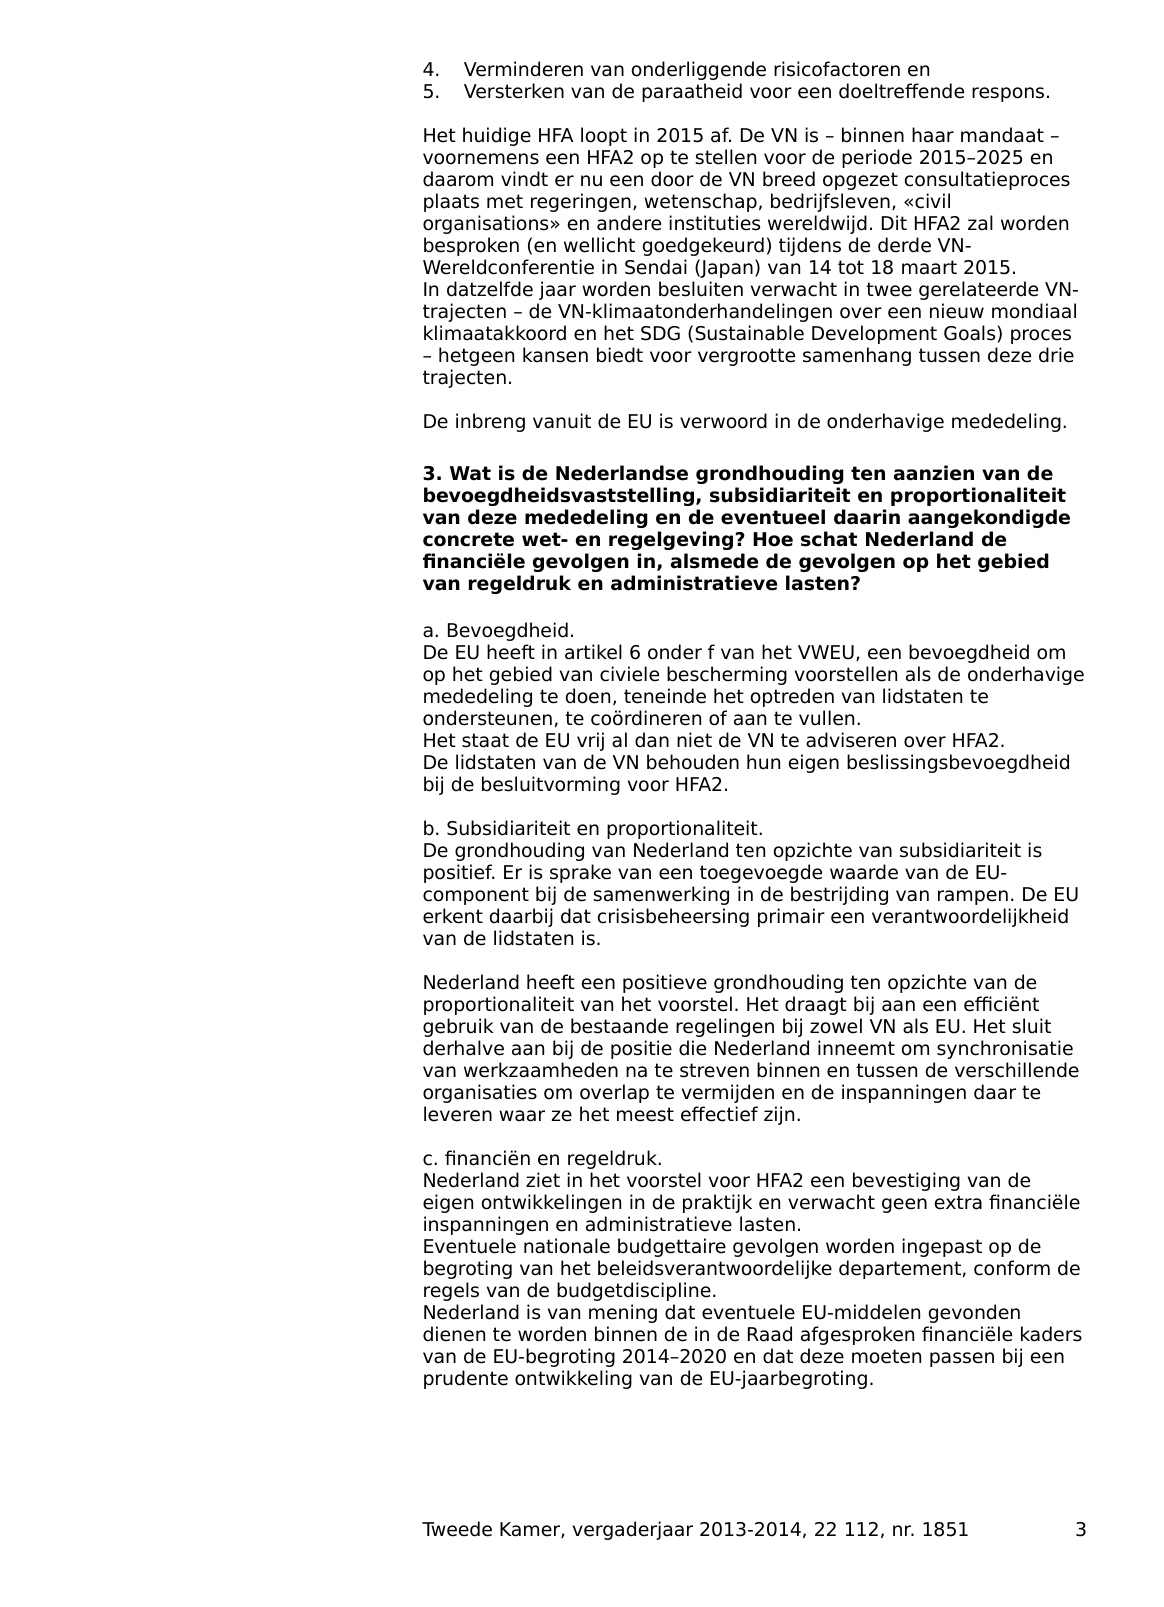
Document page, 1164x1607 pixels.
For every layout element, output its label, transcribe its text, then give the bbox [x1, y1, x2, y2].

subtitle 3. Wat is de Nederlandse grondhouding ten aanzien van de bevoegdheidsvaststelling, subsidiariteit en proportionaliteit van deze mededeling en de eventueel daarin aangekondigde concrete wet- en regelgeving? Hoe schat Nederland de financiële gevolgen in, alsmede de gevolgen op het gebied van regeldruk en administratieve lasten? [422, 463, 1087, 595]
text 4. Verminderen van onderliggende risicofactoren en [422, 59, 1087, 81]
text Nederland heeft een positieve grondhouding ten opzichte van de proportionaliteit van het voorstel. Het draagt bij aan een efficiënt gebruik van de bestaande regelingen bij zowel VN als EU. Het sluit derhalve aan bij de positie die Nederland inneemt om synchronisatie van werkzaamheden na te streven binnen en tussen de verschillende organisaties om overlap te vermijden en de inspanningen daar te leveren waar ze het meest effectief zijn. [422, 972, 1087, 1126]
text c. financiën en regeldruk. [422, 1148, 1087, 1170]
text De inbreng vanuit de EU is verwoord in de onderhavige mededeling. [422, 411, 1087, 433]
text De lidstaten van de VN behouden hun eigen beslissingsbevoegdheid bij de besluitvorming voor HFA2. [422, 752, 1087, 796]
text Het staat de EU vrij al dan niet de VN te adviseren over HFA2. [422, 730, 1087, 752]
text a. Bevoegdheid. [422, 620, 1087, 642]
text 5. Versterken van de paraatheid voor een doeltreffende respons. [422, 81, 1087, 103]
text In datzelfde jaar worden besluiten verwacht in twee gerelateerde VN-trajecten – de VN-klimaatonderhandelingen over een nieuw mondiaal klimaatakkoord en het SDG (Sustainable Development Goals) proces – hetgeen kansen biedt voor vergrootte samenhang tussen deze drie trajecten. [422, 279, 1087, 389]
text b. Subsidiariteit en proportionaliteit. [422, 818, 1087, 840]
text De grondhouding van Nederland ten opzichte van subsidiariteit is positief. Er is sprake van een toegevoegde waarde van de EU-component bij de samenwerking in de bestrijding van rampen. De EU erkent daarbij dat crisisbeheersing primair een verantwoordelijkheid van de lidstaten is. [422, 840, 1087, 950]
text Het huidige HFA loopt in 2015 af. De VN is – binnen haar mandaat – voornemens een HFA2 op te stellen voor de periode 2015–2025 en daarom vindt er nu een door de VN breed opgezet consultatieproces plaats met regeringen, wetenschap, bedrijfsleven, «civil organisations» en andere instituties wereldwijd. Dit HFA2 zal worden besproken (en wellicht goedgekeurd) tijdens de derde VN-Wereldconferentie in Sendai (Japan) van 14 tot 18 maart 2015. [422, 125, 1087, 279]
text Nederland ziet in het voorstel voor HFA2 een bevestiging van de eigen ontwikkelingen in de praktijk en verwacht geen extra financiële inspanningen en administratieve lasten. [422, 1170, 1087, 1236]
text De EU heeft in artikel 6 onder f van het VWEU, een bevoegdheid om op het gebied van civiele bescherming voorstellen als de onderhavige mededeling te doen, teneinde het optreden van lidstaten te ondersteunen, te coördineren of aan te vullen. [422, 642, 1087, 730]
text Eventuele nationale budgettaire gevolgen worden ingepast op de begroting van het beleidsverantwoordelijke departement, conform de regels van de budgetdiscipline. [422, 1236, 1087, 1302]
text Nederland is van mening dat eventuele EU-middelen gevonden dienen te worden binnen de in de Raad afgesproken financiële kaders van de EU-begroting 2014–2020 en dat deze moeten passen bij een prudente ontwikkeling van de EU-jaarbegroting. [422, 1302, 1087, 1390]
